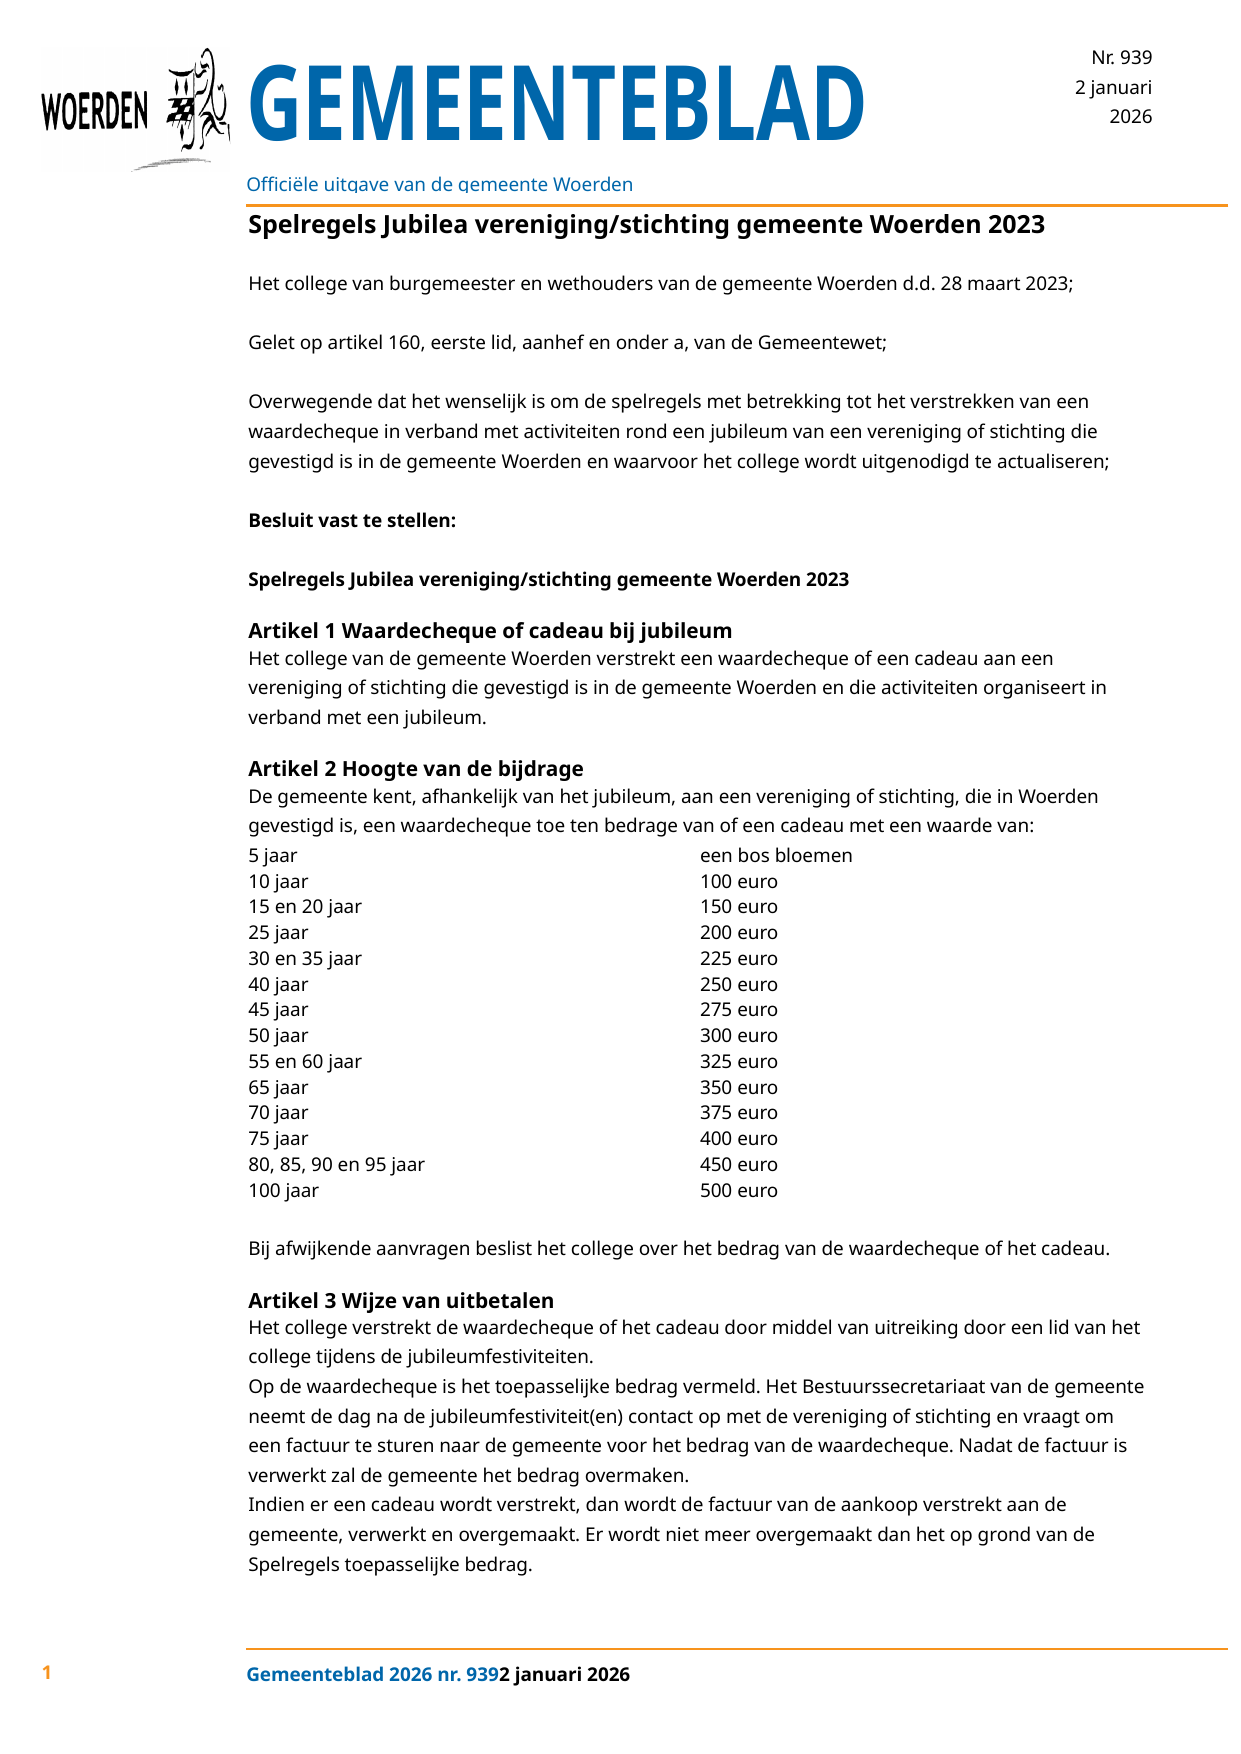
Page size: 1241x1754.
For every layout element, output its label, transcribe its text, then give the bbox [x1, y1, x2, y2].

table_cell 15 en 20 jaar [248, 894, 700, 919]
text Besluit vast te stellen: [248, 507, 1152, 533]
table_cell 75 jaar [248, 1125, 700, 1151]
table_header een bos bloemen [700, 842, 1152, 868]
table_cell 30 en 35 jaar [248, 945, 700, 971]
table_cell 65 jaar [248, 1074, 700, 1099]
table_cell 325 euro [700, 1048, 1152, 1074]
table_cell 275 euro [700, 997, 1152, 1022]
text Spelregels Jubilea vereniging/stichting gemeente Woerden 2023 [248, 566, 1152, 592]
text Het college van burgemeester en wethouders van de gemeente Woerden d.d. 28 maart 2023; [248, 270, 1152, 296]
table_cell 100 euro [700, 868, 1152, 894]
table_cell 10 jaar [248, 868, 700, 894]
table_cell 100 jaar [248, 1177, 700, 1202]
text Indien er een cadeau wordt verstrekt, dan wordt de factuur van de aankoop verstrekt aan de gemeente, verwerkt en overgemaakt. Er wordt niet meer overgemaakt dan het op grond van de Spelregels toepasselijke bedrag. [248, 1492, 1152, 1577]
table_cell 25 jaar [248, 920, 700, 945]
table_cell 55 en 60 jaar [248, 1048, 700, 1074]
text Artikel 3 Wijze van uitbetalen [248, 1286, 1152, 1314]
table_header 5 jaar [248, 842, 700, 868]
text Artikel 2 Hoogte van de bijdrage [248, 754, 1152, 783]
table_cell 40 jaar [248, 971, 700, 997]
table_cell 400 euro [700, 1125, 1152, 1151]
table_cell 300 euro [700, 1023, 1152, 1048]
text Het college verstrekt de waardecheque of het cadeau door middel van uitreiking door een lid van het college tijdens de jubileumfestiviteiten. [248, 1314, 1152, 1369]
picture [41, 47, 231, 172]
table_cell 80, 85, 90 en 95 jaar [248, 1151, 700, 1177]
table_cell 225 euro [700, 945, 1152, 971]
table_cell 350 euro [700, 1074, 1152, 1099]
text Op de waardecheque is het toepasselijke bedrag vermeld. Het Bestuurssecretariaat van de gemeente neemt de dag na de jubileumfestiviteit(en) contact op met de vereniging of stichting en vraagt om een factuur te sturen naar de gemeente voor het bedrag van de waardecheque. Nadat de factuur is verwerkt zal de gemeente het bedrag overmaken. [248, 1373, 1152, 1488]
table_cell 150 euro [700, 894, 1152, 919]
text Artikel 1 Waardecheque of cadeau bij jubileum [248, 617, 1152, 645]
text Gelet op artikel 160, eerste lid, aanhef en onder a, van de Gemeentewet; [248, 329, 1152, 355]
table_cell 450 euro [700, 1151, 1152, 1177]
table_cell 70 jaar [248, 1100, 700, 1125]
text De gemeente kent, afhankelijk van het jubileum, aan een vereniging of stichting, die in Woerden gevestigd is, een waardecheque toe ten bedrage van of een cadeau met een waarde van: [248, 783, 1152, 838]
table_cell 200 euro [700, 920, 1152, 945]
table_cell 250 euro [700, 971, 1152, 997]
text Spelregels Jubilea vereniging/stichting gemeente Woerden 2023 [248, 207, 1152, 241]
table_cell 45 jaar [248, 997, 700, 1022]
table_cell 375 euro [700, 1100, 1152, 1125]
table_cell 500 euro [700, 1177, 1152, 1202]
table_cell 50 jaar [248, 1023, 700, 1048]
text Het college van de gemeente Woerden verstrekt een waardecheque of een cadeau aan een vereniging of stichting die gevestigd is in de gemeente Woerden en die activiteiten organiseert in verband met een jubileum. [248, 645, 1152, 730]
text Overwegende dat het wenselijk is om de spelregels met betrekking tot het verstrekken van een waardecheque in verband met activiteiten rond een jubileum van een vereniging of stichting die gevestigd is in de gemeente Woerden en waarvoor het college wordt uitgenodigd te actualiseren; [248, 389, 1152, 473]
text Bij afwijkende aanvragen beslist het college over het bedrag van de waardecheque of het cadeau. [248, 1235, 1152, 1261]
